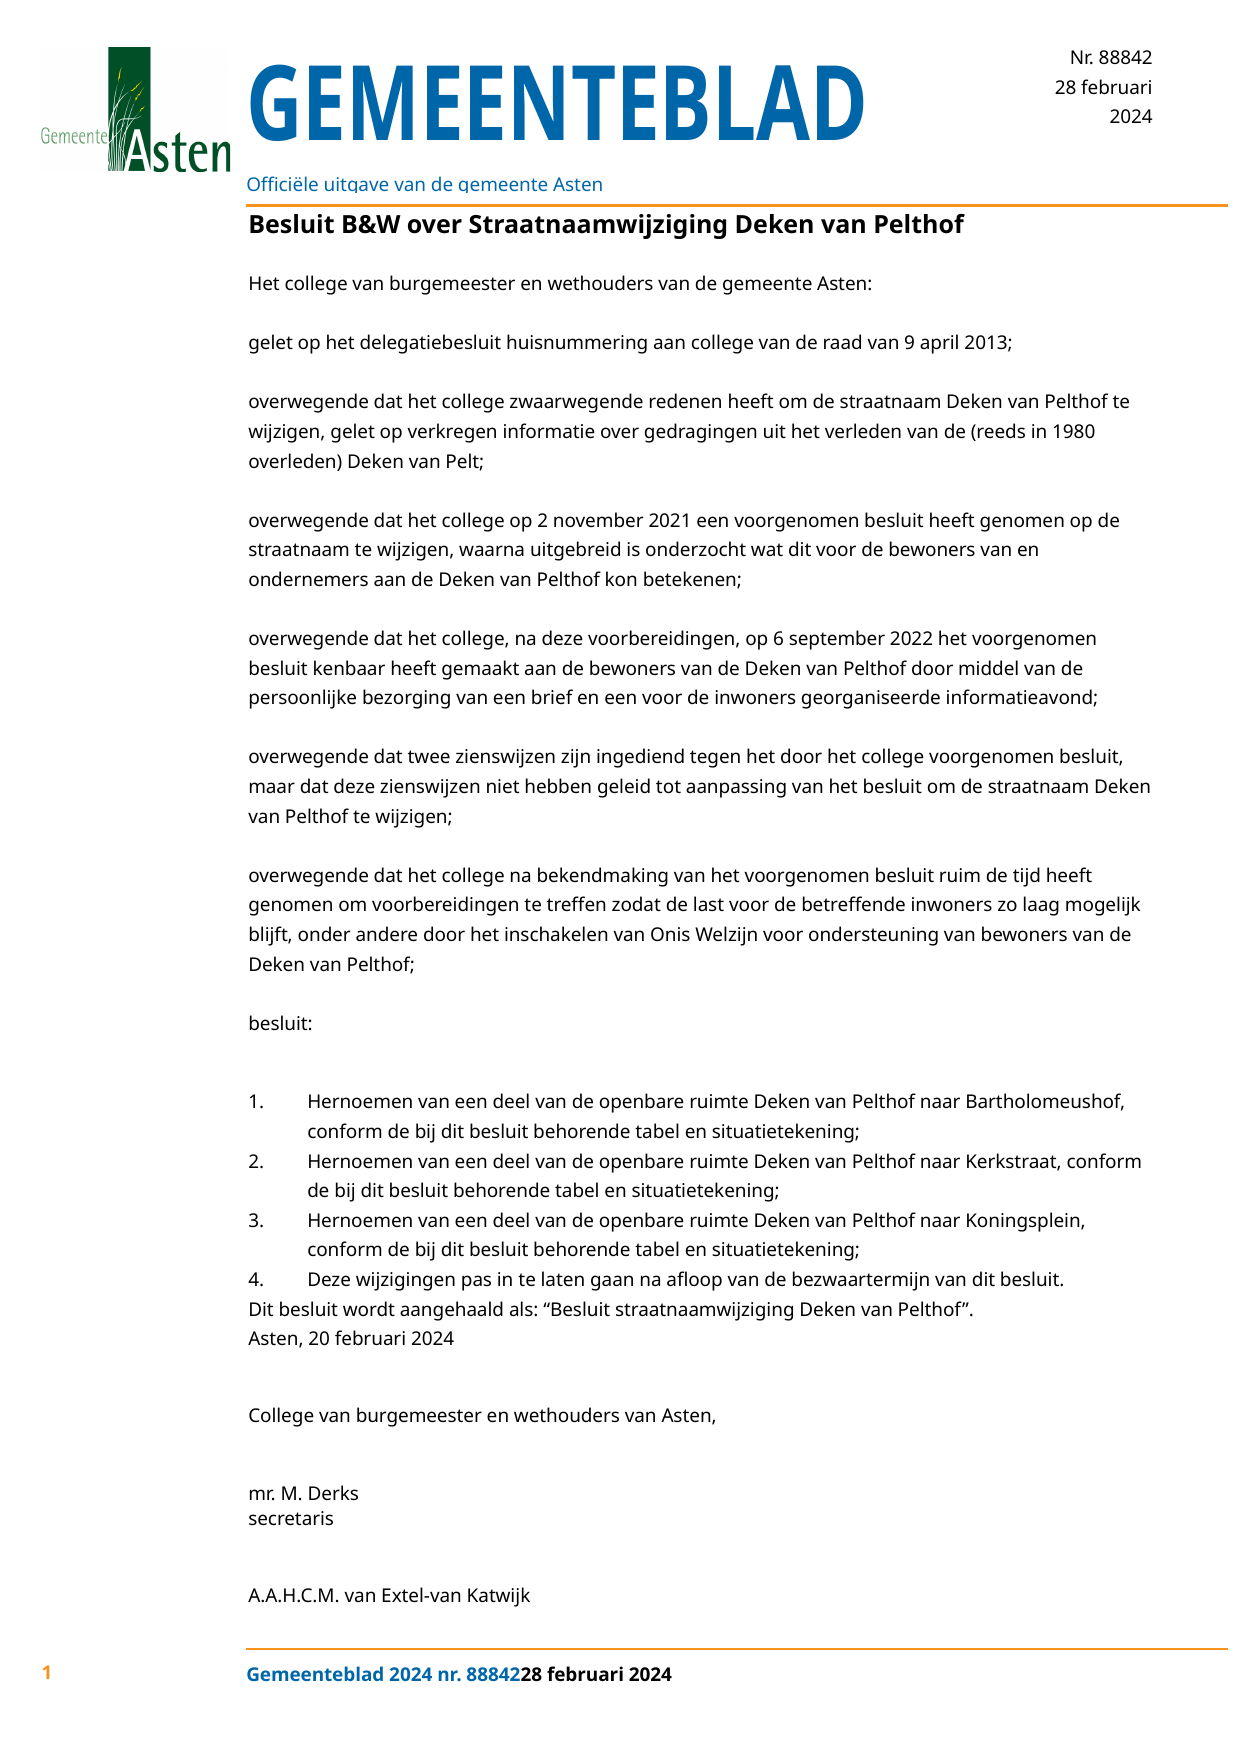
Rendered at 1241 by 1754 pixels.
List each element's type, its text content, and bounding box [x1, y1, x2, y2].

text overwegende dat het college op 2 november 2021 een voorgenomen besluit heeft genomen op de straatnaam te wijzigen, waarna uitgebreid is onderzocht wat dit voor de bewoners van en ondernemers aan de Deken van Pelthof kon betekenen; [248, 507, 1152, 592]
list Hernoemen van een deel van de openbare ruimte Deken van Pelthof naar Kerkstraat, conform de bij dit besluit behorende tabel en situatietekening; [248, 1148, 1152, 1203]
text overwegende dat het college zwaarwegende redenen heeft om de straatnaam Deken van Pelthof te wijzigen, gelet op verkregen informatie over gedragingen uit het verleden van de (reeds in 1980 overleden) Deken van Pelt; [248, 389, 1152, 473]
text College van burgemeester en wethouders van Asten, [248, 1403, 1152, 1428]
text besluit: [248, 1010, 1152, 1036]
text secretaris [248, 1506, 1152, 1531]
text Asten, 20 februari 2024 [248, 1325, 1152, 1351]
text overwegende dat twee zienswijzen zijn ingediend tegen het door het college voorgenomen besluit, maar dat deze zienswijzen niet hebben geleid tot aanpassing van het besluit om de straatnaam Deken van Pelthof te wijzigen; [248, 744, 1152, 828]
text Dit besluit wordt aangehaald als: “Besluit straatnaamwijziging Deken van Pelthof”. [248, 1296, 1152, 1322]
list Hernoemen van een deel van de openbare ruimte Deken van Pelthof naar Bartholomeushof, conform de bij dit besluit behorende tabel en situatietekening; [248, 1089, 1152, 1144]
text Het college van burgemeester en wethouders van de gemeente Asten: [248, 270, 1152, 296]
list Deze wijzigingen pas in te laten gaan na afloop van de bezwaartermijn van dit besluit. [248, 1266, 1152, 1292]
text gelet op het delegatiebesluit huisnummering aan college van de raad van 9 april 2013; [248, 329, 1152, 355]
text mr. M. Derks [248, 1480, 1152, 1506]
picture [41, 47, 231, 172]
text Besluit B&W over Straatnaamwijziging Deken van Pelthof [248, 207, 1152, 241]
text overwegende dat het college, na deze voorbereidingen, op 6 september 2022 het voorgenomen besluit kenbaar heeft gemaakt aan de bewoners van de Deken van Pelthof door middel van de persoonlijke bezorging van een brief en een voor de inwoners georganiseerde informatieavond; [248, 625, 1152, 710]
text A.A.H.C.M. van Extel-van Katwijk [248, 1583, 1152, 1608]
text overwegende dat het college na bekendmaking van het voorgenomen besluit ruim de tijd heeft genomen om voorbereidingen te treffen zodat de last voor de betreffende inwoners zo laag mogelijk blijft, onder andere door het inschakelen van Onis Welzijn voor ondersteuning van bewoners van de Deken van Pelthof; [248, 862, 1152, 976]
list Hernoemen van een deel van de openbare ruimte Deken van Pelthof naar Koningsplein, conform de bij dit besluit behorende tabel en situatietekening; [248, 1207, 1152, 1262]
